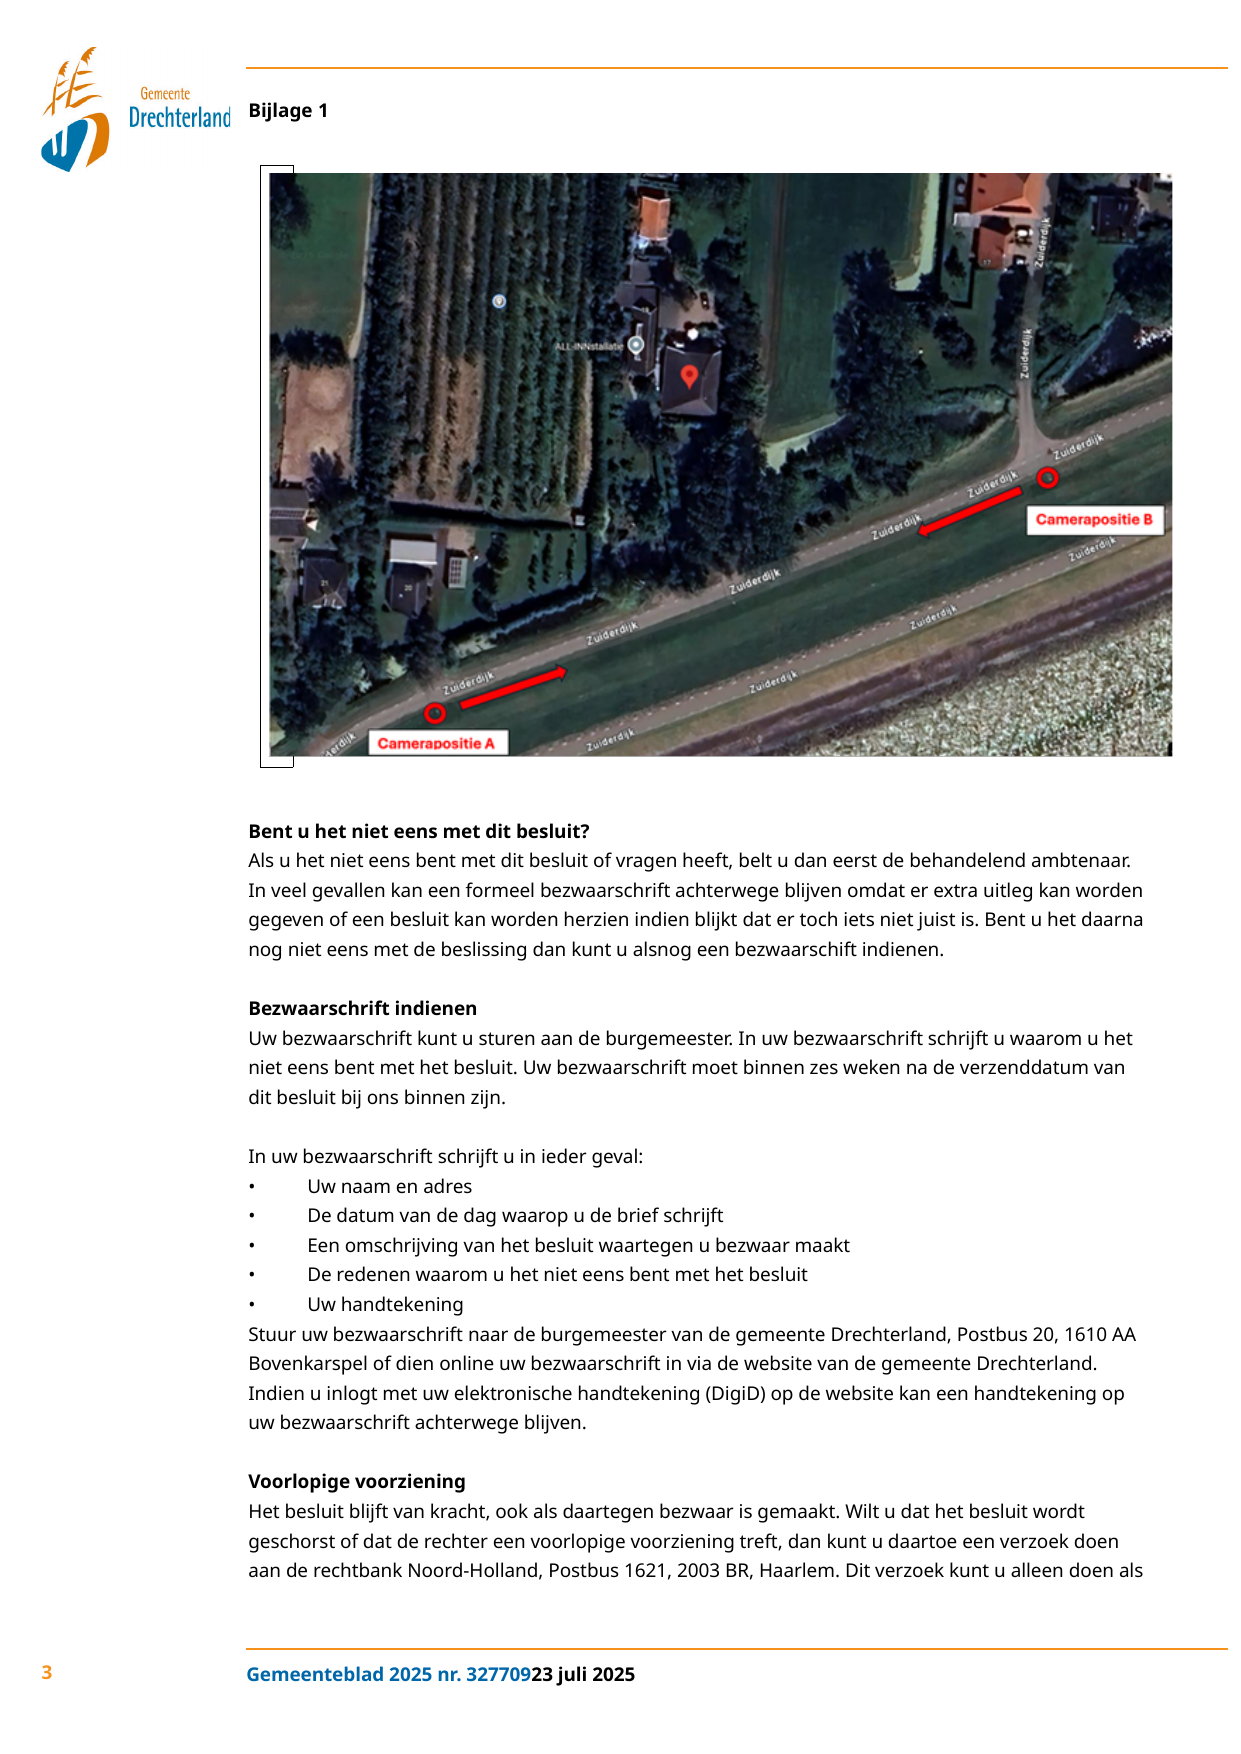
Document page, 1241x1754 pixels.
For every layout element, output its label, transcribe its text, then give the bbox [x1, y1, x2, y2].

text Bezwaarschrift indienen [248, 995, 1152, 1021]
picture [226, 115, 231, 124]
list Uw naam en adres [248, 1173, 1152, 1199]
list Uw handtekening [248, 1291, 1152, 1317]
text Voorlopige voorziening [248, 1469, 1152, 1494]
picture [268, 173, 1173, 758]
text Stuur uw bezwaarschrift naar de burgemeester van de gemeente Drechterland, Postbus 20, 1610 AA Bovenkarspel of dien online uw bezwaarschrift in via de website van de gemeente Drechterland. Indien u inlogt met uw elektronische handtekening (DigiD) op de website kan een handtekening op uw bezwaarschrift achterwege blijven. [248, 1321, 1152, 1435]
picture [41, 47, 231, 172]
text Bent u het niet eens met dit besluit? [248, 818, 1152, 844]
text Het besluit blijft van kracht, ook als daartegen bezwaar is gemaakt. Wilt u dat het besluit wordt geschorst of dat de rechter een voorlopige voorziening treft, dan kunt u daartoe een verzoek doen aan de rechtbank Noord-Holland, Postbus 1621, 2003 BR, Haarlem. Dit verzoek kunt u alleen doen als [248, 1498, 1152, 1583]
list Een omschrijving van het besluit waartegen u bezwaar maakt [248, 1232, 1152, 1258]
text Uw bezwaarschrift kunt u sturen aan de burgemeester. In uw bezwaarschrift schrijft u waarom u het niet eens bent met het besluit. Uw bezwaarschrift moet binnen zes weken na de verzenddatum van dit besluit bij ons binnen zijn. [248, 1025, 1152, 1110]
list De datum van de dag waarop u de brief schrijft [248, 1202, 1152, 1228]
text In uw bezwaarschrift schrijft u in ieder geval: [248, 1143, 1152, 1169]
picture [41, 158, 64, 172]
text Bijlage 1 [248, 95, 1152, 123]
list De redenen waarom u het niet eens bent met het besluit [248, 1262, 1152, 1287]
text Als u het niet eens bent met dit besluit of vragen heeft, belt u dan eerst de behandelend ambtenaar. In veel gevallen kan een formeel bezwaarschrift achterwege blijven omdat er extra uitleg kan worden gegeven of een besluit kan worden herzien indien blijkt dat er toch iets niet juist is. Bent u het daarna nog niet eens met de beslissing dan kunt u alsnog een bezwaarschift indienen. [248, 847, 1152, 962]
